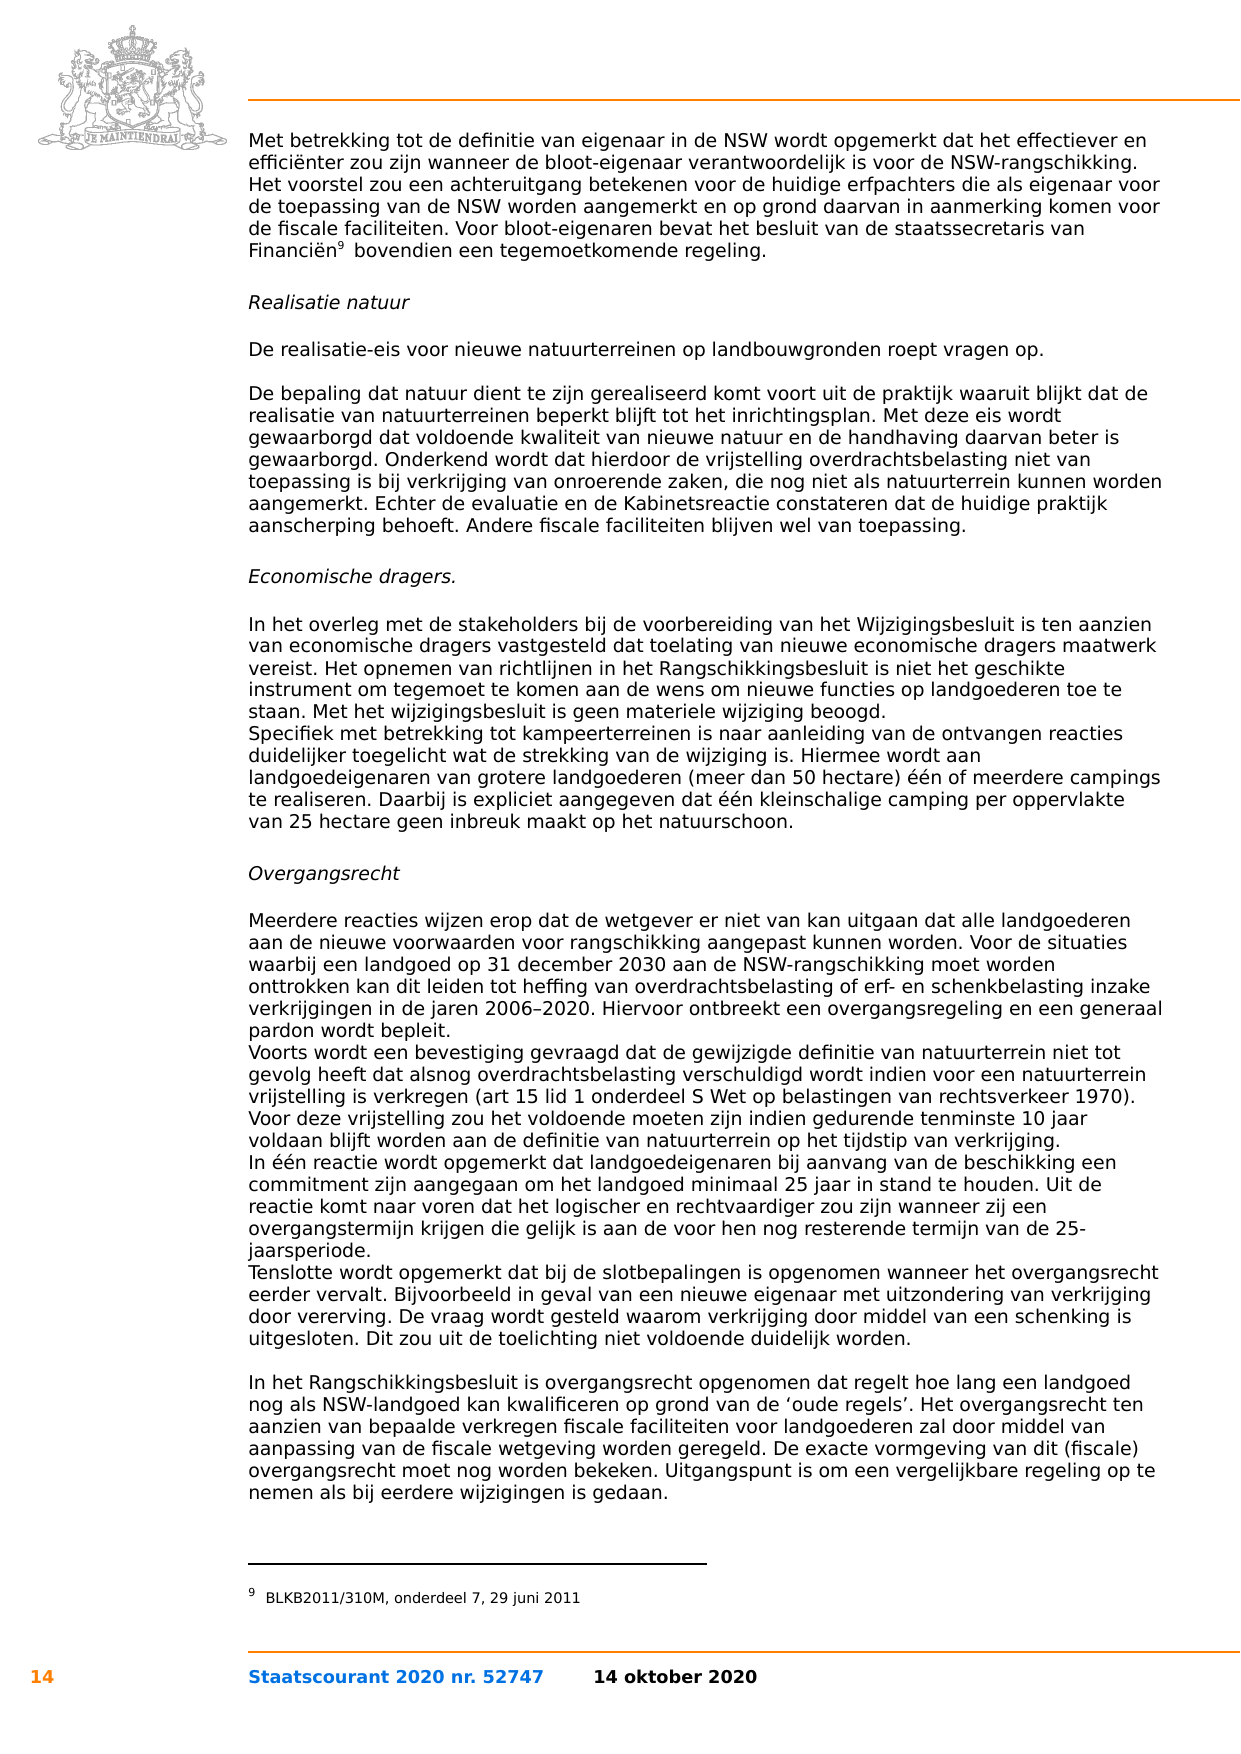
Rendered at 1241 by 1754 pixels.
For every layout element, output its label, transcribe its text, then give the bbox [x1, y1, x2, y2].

subtitle Overgangsrecht [248, 863, 1163, 885]
subtitle Economische dragers. [248, 566, 1163, 588]
text Met betrekking tot de definitie van eigenaar in de NSW wordt opgemerkt dat het effectiever en efficiënter zou zijn wanneer de bloot-eigenaar verantwoordelijk is voor de NSW-rangschikking. [248, 130, 1163, 174]
text Het voorstel zou een achteruitgang betekenen voor de huidige erfpachters die als eigenaar voor de toepassing van de NSW worden aangemerkt en op grond daarvan in aanmerking komen voor de fiscale faciliteiten. Voor bloot-eigenaren bevat het besluit van de staatssecretaris van Financiën bovendien een tegemoetkomende regeling. [248, 174, 1163, 262]
text In het overleg met de stakeholders bij de voorbereiding van het Wijzigingsbesluit is ten aanzien van economische dragers vastgesteld dat toelating van nieuwe economische dragers maatwerk vereist. Het opnemen van richtlijnen in het Rangschikkingsbesluit is niet het geschikte instrument om tegemoet te komen aan de wens om nieuwe functies op landgoederen toe te staan. Met het wijzigingsbesluit is geen materiele wijziging beoogd. [248, 613, 1163, 723]
picture [38, 25, 227, 150]
text In het Rangschikkingsbesluit is overgangsrecht opgenomen dat regelt hoe lang een landgoed nog als NSW-landgoed kan kwalificeren op grond van de ‘oude regels’. Het overgangsrecht ten aanzien van bepaalde verkregen fiscale faciliteiten voor landgoederen zal door middel van aanpassing van de fiscale wetgeving worden geregeld. De exacte vormgeving van dit (fiscale) overgangsrecht moet nog worden bekeken. Uitgangspunt is om een vergelijkbare regeling op te nemen als bij eerdere wijzigingen is gedaan. [248, 1372, 1163, 1503]
text De realisatie-eis voor nieuwe natuurterreinen op landbouwgronden roept vragen op. [248, 339, 1163, 361]
text De bepaling dat natuur dient te zijn gerealiseerd komt voort uit de praktijk waaruit blijkt dat de realisatie van natuurterreinen beperkt blijft tot het inrichtingsplan. Met deze eis wordt gewaarborgd dat voldoende kwaliteit van nieuwe natuur en de handhaving daarvan beter is gewaarborgd. Onderkend wordt dat hierdoor de vrijstelling overdrachtsbelasting niet van toepassing is bij verkrijging van onroerende zaken, die nog niet als natuurterrein kunnen worden aangemerkt. Echter de evaluatie en de Kabinetsreactie constateren dat de huidige praktijk aanscherping behoeft. Andere fiscale faciliteiten blijven wel van toepassing. [248, 383, 1163, 536]
text Voorts wordt een bevestiging gevraagd dat de gewijzigde definitie van natuurterrein niet tot gevolg heeft dat alsnog overdrachtsbelasting verschuldigd wordt indien voor een natuurterrein vrijstelling is verkregen (art 15 lid 1 onderdeel S Wet op belastingen van rechtsverkeer 1970). Voor deze vrijstelling zou het voldoende moeten zijn indien gedurende tenminste 10 jaar voldaan blijft worden aan de definitie van natuurterrein op het tijdstip van verkrijging. [248, 1042, 1163, 1152]
text Tenslotte wordt opgemerkt dat bij de slotbepalingen is opgenomen wanneer het overgangsrecht eerder vervalt. Bijvoorbeeld in geval van een nieuwe eigenaar met uitzondering van verkrijging door vererving. De vraag wordt gesteld waarom verkrijging door middel van een schenking is uitgesloten. Dit zou uit de toelichting niet voldoende duidelijk worden. [248, 1262, 1163, 1350]
text In één reactie wordt opgemerkt dat landgoedeigenaren bij aanvang van de beschikking een commitment zijn aangegaan om het landgoed minimaal 25 jaar in stand te houden. Uit de reactie komt naar voren dat het logischer en rechtvaardiger zou zijn wanneer zij een overgangstermijn krijgen die gelijk is aan de voor hen nog resterende termijn van de 25-jaarsperiode. [248, 1152, 1163, 1262]
subtitle Realisatie natuur [248, 292, 1163, 314]
text BLKB2011/310M, onderdeel 7, 29 juni 2011 [248, 1586, 1163, 1608]
text Meerdere reacties wijzen erop dat de wetgever er niet van kan uitgaan dat alle landgoederen aan de nieuwe voorwaarden voor rangschikking aangepast kunnen worden. Voor de situaties waarbij een landgoed op 31 december 2030 aan de NSW-rangschikking moet worden onttrokken kan dit leiden tot heffing van overdrachtsbelasting of erf- en schenkbelasting inzake verkrijgingen in de jaren 2006–2020. Hiervoor ontbreekt een overgangsregeling en een generaal pardon wordt bepleit. [248, 910, 1163, 1042]
text Specifiek met betrekking tot kampeerterreinen is naar aanleiding van de ontvangen reacties duidelijker toegelicht wat de strekking van de wijziging is. Hiermee wordt aan landgoedeigenaren van grotere landgoederen (meer dan 50 hectare) één of meerdere campings te realiseren. Daarbij is expliciet aangegeven dat één kleinschalige camping per oppervlakte van 25 hectare geen inbreuk maakt op het natuurschoon. [248, 723, 1163, 833]
